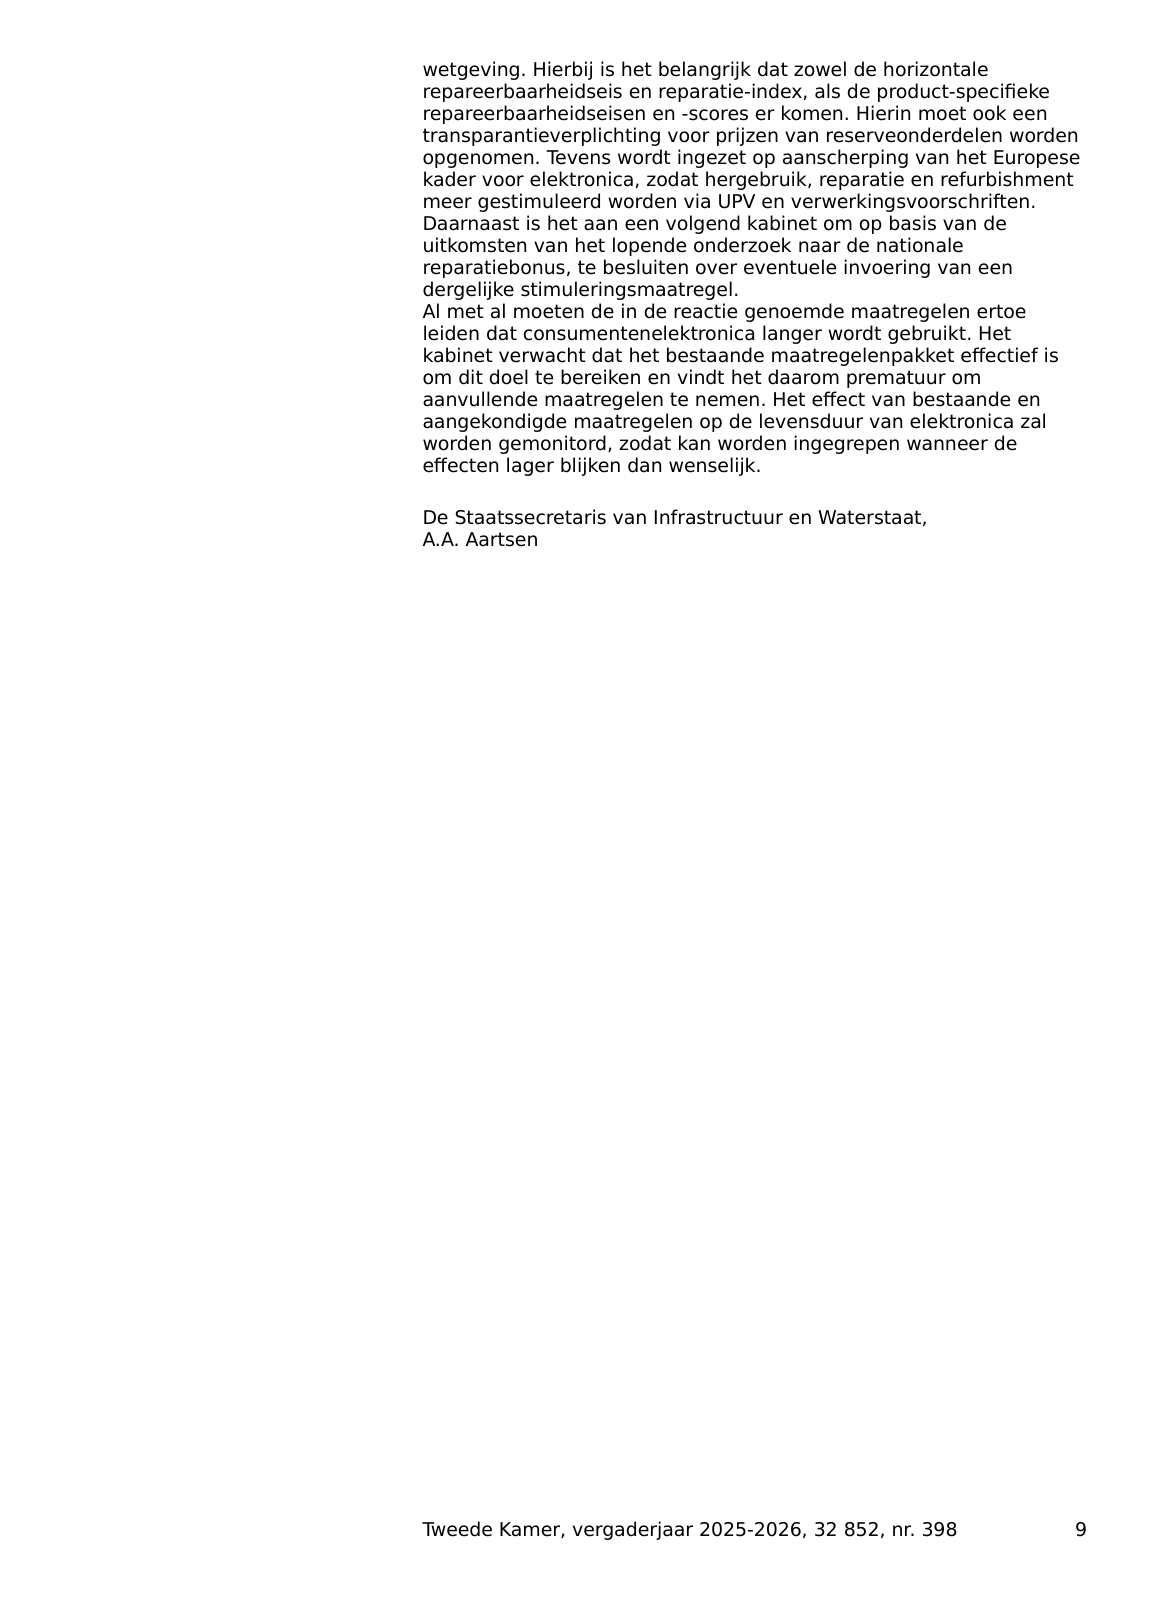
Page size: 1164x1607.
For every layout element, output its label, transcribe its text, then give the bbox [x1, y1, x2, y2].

text De Staatssecretaris van Infrastructuur en Waterstaat, A.A. Aartsen [422, 507, 1087, 551]
text wetgeving. Hierbij is het belangrijk dat zowel de horizontale repareerbaarheidseis en reparatie-index, als de product-specifieke repareerbaarheidseisen en -scores er komen. Hierin moet ook een transparantieverplichting voor prijzen van reserveonderdelen worden opgenomen. Tevens wordt ingezet op aanscherping van het Europese kader voor elektronica, zodat hergebruik, reparatie en refurbishment meer gestimuleerd worden via UPV en verwerkingsvoorschriften. Daarnaast is het aan een volgend kabinet om op basis van de uitkomsten van het lopende onderzoek naar de nationale reparatiebonus, te besluiten over eventuele invoering van een dergelijke stimuleringsmaatregel. [422, 59, 1087, 301]
text Al met al moeten de in de reactie genoemde maatregelen ertoe leiden dat consumentenelektronica langer wordt gebruikt. Het kabinet verwacht dat het bestaande maatregelenpakket effectief is om dit doel te bereiken en vindt het daarom prematuur om aanvullende maatregelen te nemen. Het effect van bestaande en aangekondigde maatregelen op de levensduur van elektronica zal worden gemonitord, zodat kan worden ingegrepen wanneer de effecten lager blijken dan wenselijk. [422, 301, 1087, 477]
